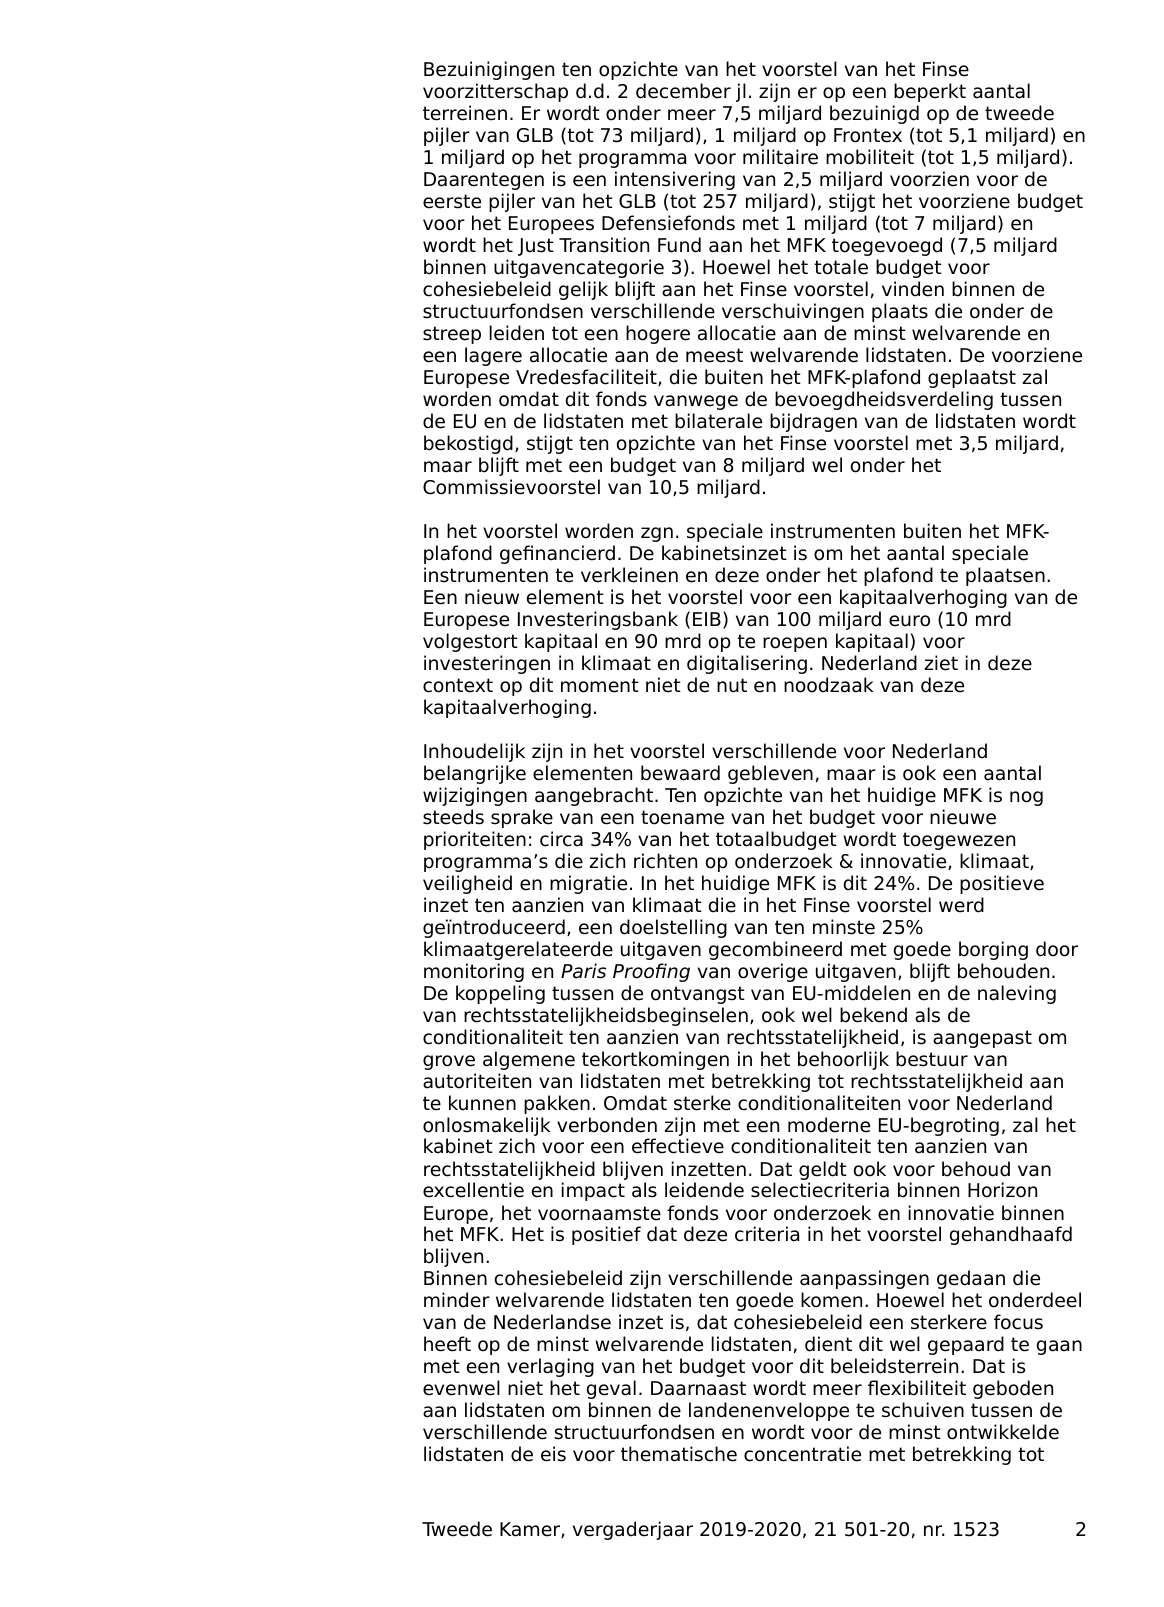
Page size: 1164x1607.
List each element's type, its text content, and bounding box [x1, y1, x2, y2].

text Bezuinigingen ten opzichte van het voorstel van het Finse voorzitterschap d.d. 2 december jl. zijn er op een beperkt aantal terreinen. Er wordt onder meer 7,5 miljard bezuinigd op de tweede pijler van GLB (tot 73 miljard), 1 miljard op Frontex (tot 5,1 miljard) en 1 miljard op het programma voor militaire mobiliteit (tot 1,5 miljard). Daarentegen is een intensivering van 2,5 miljard voorzien voor de eerste pijler van het GLB (tot 257 miljard), stijgt het voorziene budget voor het Europees Defensiefonds met 1 miljard (tot 7 miljard) en wordt het Just Transition Fund aan het MFK toegevoegd (7,5 miljard binnen uitgavencategorie 3). Hoewel het totale budget voor cohesiebeleid gelijk blijft aan het Finse voorstel, vinden binnen de structuurfondsen verschillende verschuivingen plaats die onder de streep leiden tot een hogere allocatie aan de minst welvarende en een lagere allocatie aan de meest welvarende lidstaten. De voorziene Europese Vredesfaciliteit, die buiten het MFK-plafond geplaatst zal worden omdat dit fonds vanwege de bevoegdheidsverdeling tussen de EU en de lidstaten met bilaterale bijdragen van de lidstaten wordt bekostigd, stijgt ten opzichte van het Finse voorstel met 3,5 miljard, maar blijft met een budget van 8 miljard wel onder het Commissievoorstel van 10,5 miljard. [422, 59, 1087, 499]
text Binnen cohesiebeleid zijn verschillende aanpassingen gedaan die minder welvarende lidstaten ten goede komen. Hoewel het onderdeel van de Nederlandse inzet is, dat cohesiebeleid een sterkere focus heeft op de minst welvarende lidstaten, dient dit wel gepaard te gaan met een verlaging van het budget voor dit beleidsterrein. Dat is evenwel niet het geval. Daarnaast wordt meer flexibiliteit geboden aan lidstaten om binnen de landenenveloppe te schuiven tussen de verschillende structuurfondsen en wordt voor de minst ontwikkelde lidstaten de eis voor thematische concentratie met betrekking tot [422, 1268, 1087, 1466]
text Inhoudelijk zijn in het voorstel verschillende voor Nederland belangrijke elementen bewaard gebleven, maar is ook een aantal wijzigingen aangebracht. Ten opzichte van het huidige MFK is nog steeds sprake van een toename van het budget voor nieuwe prioriteiten: circa 34% van het totaalbudget wordt toegewezen programma’s die zich richten op onderzoek & innovatie, klimaat, veiligheid en migratie. In het huidige MFK is dit 24%. De positieve inzet ten aanzien van klimaat die in het Finse voorstel werd geïntroduceerd, een doelstelling van ten minste 25% klimaatgerelateerde uitgaven gecombineerd met goede borging door monitoring en Paris Proofing van overige uitgaven, blijft behouden. De koppeling tussen de ontvangst van EU-middelen en de naleving van rechtsstatelijkheidsbeginselen, ook wel bekend als de conditionaliteit ten aanzien van rechtsstatelijkheid, is aangepast om grove algemene tekortkomingen in het behoorlijk bestuur van autoriteiten van lidstaten met betrekking tot rechtsstatelijkheid aan te kunnen pakken. Omdat sterke conditionaliteiten voor Nederland onlosmakelijk verbonden zijn met een moderne EU-begroting, zal het kabinet zich voor een effectieve conditionaliteit ten aanzien van rechtsstatelijkheid blijven inzetten. Dat geldt ook voor behoud van excellentie en impact als leidende selectiecriteria binnen Horizon Europe, het voornaamste fonds voor onderzoek en innovatie binnen het MFK. Het is positief dat deze criteria in het voorstel gehandhaafd blijven. [422, 741, 1087, 1268]
text In het voorstel worden zgn. speciale instrumenten buiten het MFK-plafond gefinancierd. De kabinetsinzet is om het aantal speciale instrumenten te verkleinen en deze onder het plafond te plaatsen. Een nieuw element is het voorstel voor een kapitaalverhoging van de Europese Investeringsbank (EIB) van 100 miljard euro (10 mrd volgestort kapitaal en 90 mrd op te roepen kapitaal) voor investeringen in klimaat en digitalisering. Nederland ziet in deze context op dit moment niet de nut en noodzaak van deze kapitaalverhoging. [422, 521, 1087, 719]
